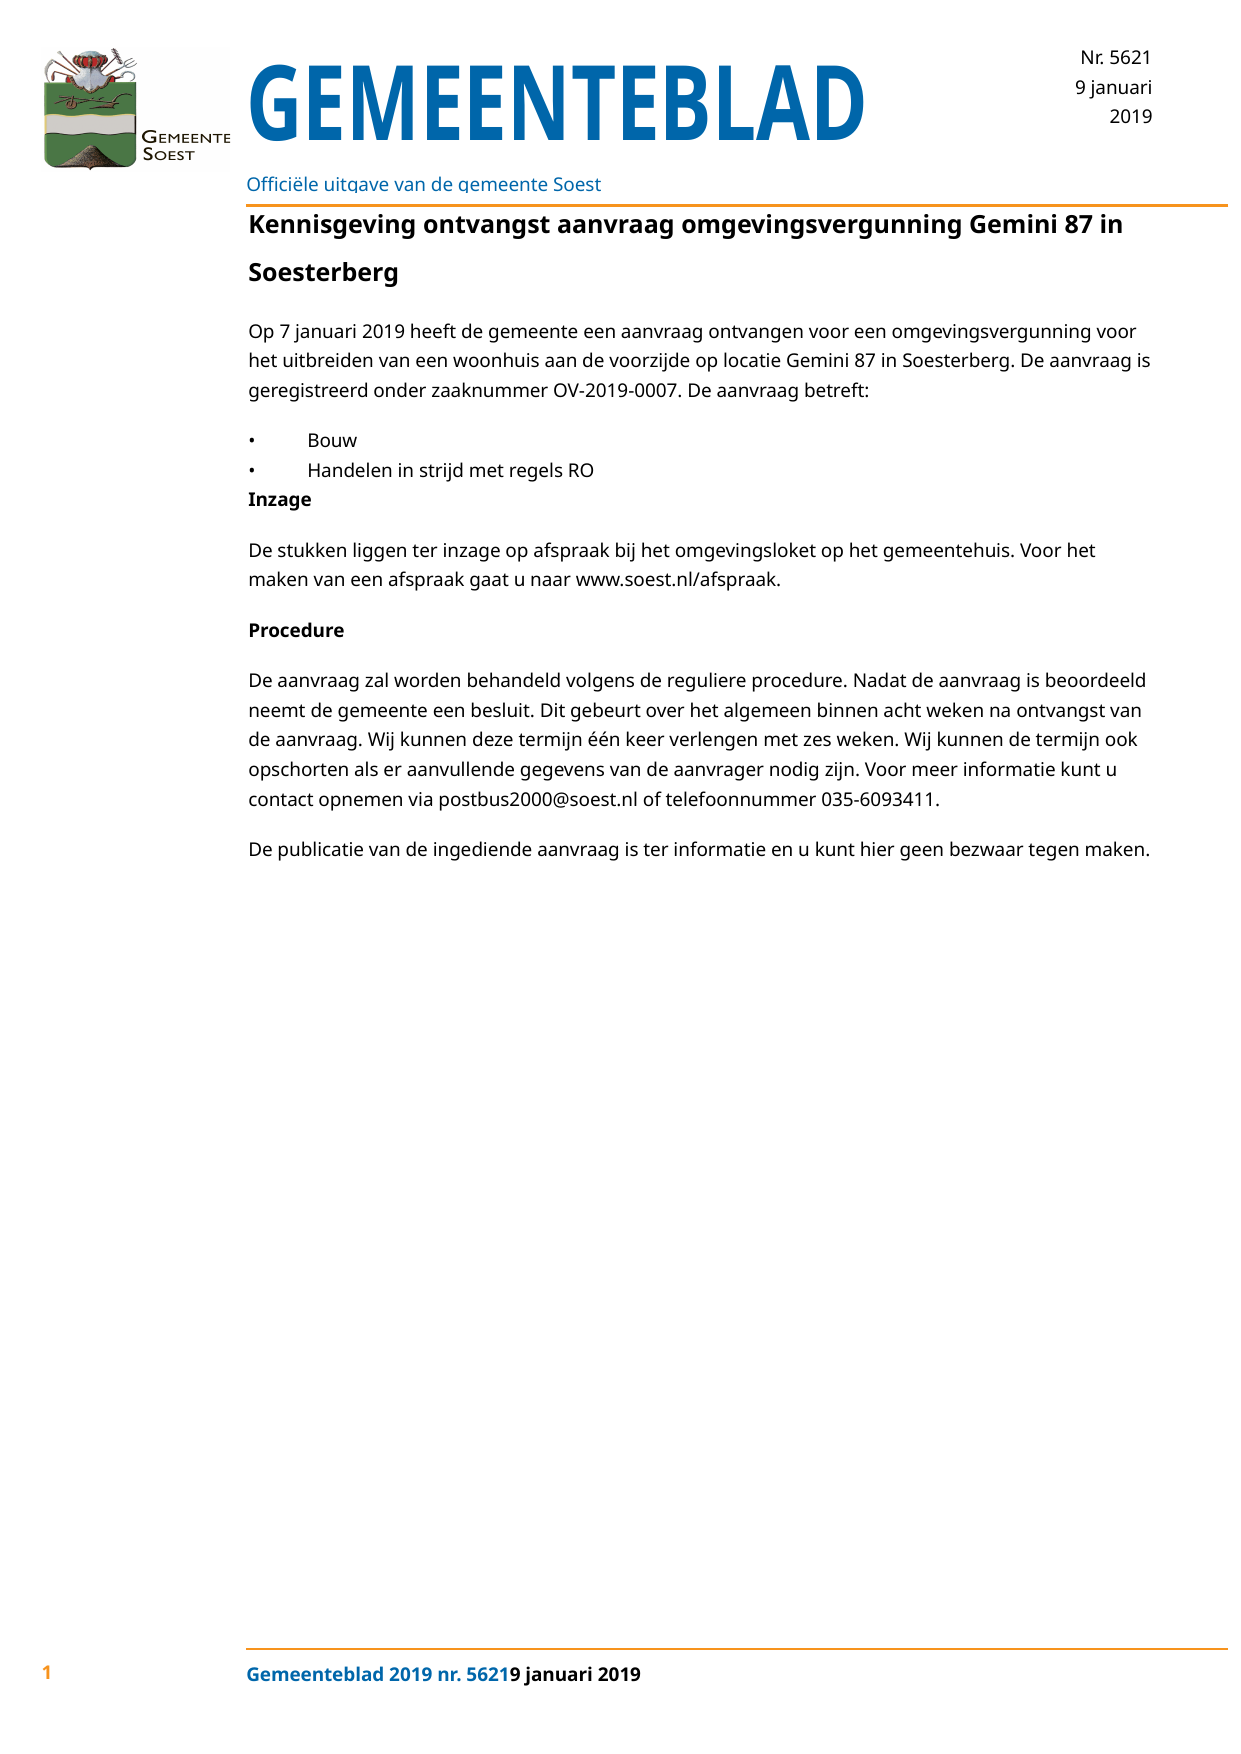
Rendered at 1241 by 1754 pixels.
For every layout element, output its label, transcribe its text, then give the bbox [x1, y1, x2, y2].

list Bouw [248, 427, 1152, 453]
text Procedure [248, 617, 1152, 643]
text De publicatie van de ingediende aanvraag is ter informatie en u kunt hier geen bezwaar tegen maken. [248, 836, 1152, 862]
text De stukken liggen ter inzage op afspraak bij het omgevingsloket op het gemeentehuis. Voor het maken van een afspraak gaat u naar www.soest.nl/afspraak. [248, 537, 1152, 592]
text Kennisgeving ontvangst aanvraag omgevingsvergunning Gemini 87 in Soesterberg [248, 207, 1152, 288]
list Handelen in strijd met regels RO [248, 457, 1152, 483]
picture [41, 47, 231, 172]
text Op 7 januari 2019 heeft de gemeente een aanvraag ontvangen voor een omgevingsvergunning voor het uitbreiden van een woonhuis aan de voorzijde op locatie Gemini 87 in Soesterberg. De aanvraag is geregistreerd onder zaaknummer OV-2019-0007. De aanvraag betreft: [248, 318, 1152, 403]
text De aanvraag zal worden behandeld volgens de reguliere procedure. Nadat de aanvraag is beoordeeld neemt de gemeente een besluit. Dit gebeurt over het algemeen binnen acht weken na ontvangst van de aanvraag. Wij kunnen deze termijn één keer verlengen met zes weken. Wij kunnen de termijn ook opschorten als er aanvullende gegevens van de aanvrager nodig zijn. Voor meer informatie kunt u contact opnemen via postbus2000@soest.nl of telefoonnummer 035-6093411. [248, 667, 1152, 812]
text Inzage [248, 487, 1152, 512]
